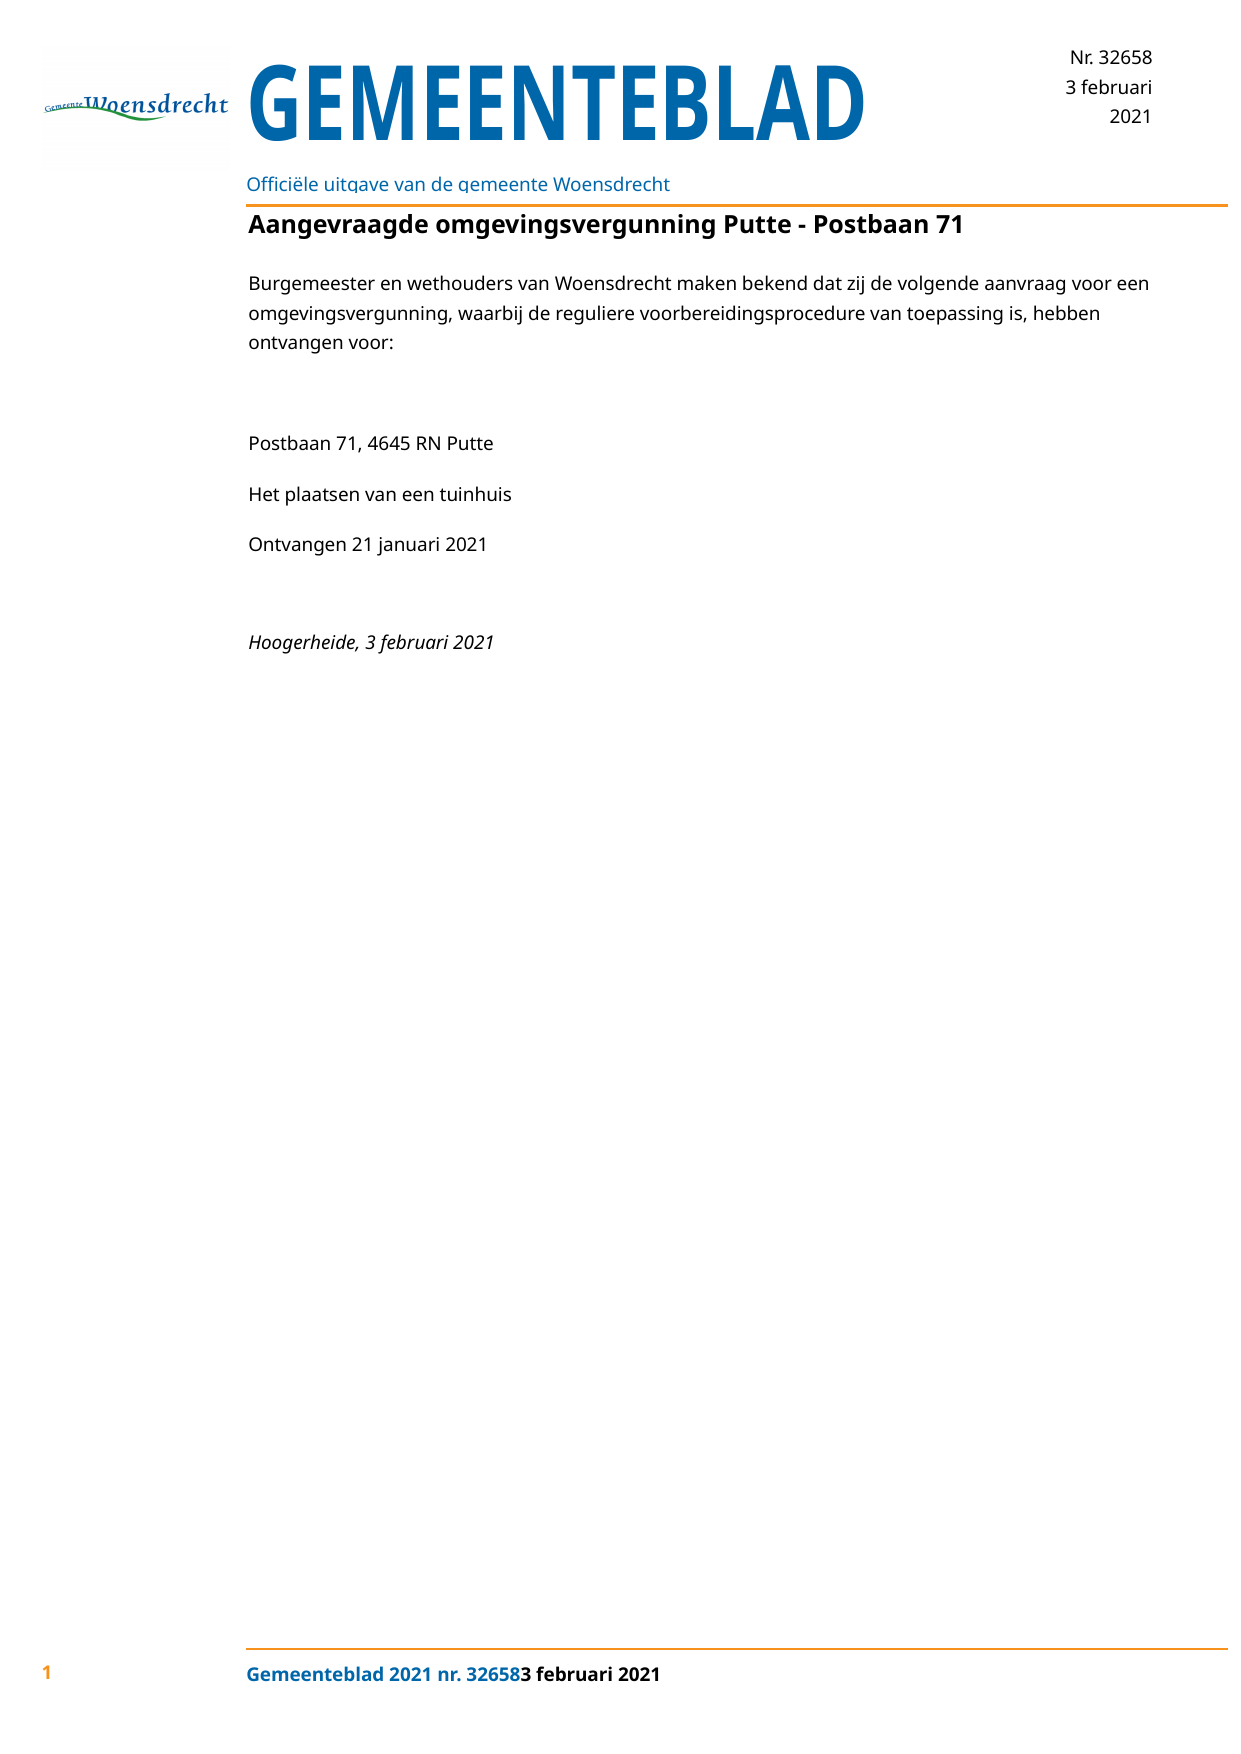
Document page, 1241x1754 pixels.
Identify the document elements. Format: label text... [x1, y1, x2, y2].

text Het plaatsen van een tuinhuis [248, 481, 1152, 506]
text Hoogerheide, 3 februari 2021 [248, 629, 1152, 655]
text Postbaan 71, 4645 RN Putte [248, 430, 1152, 456]
text Ontvangen 21 januari 2021 [248, 531, 1152, 557]
text Burgemeester en wethouders van Woensdrecht maken bekend dat zij de volgende aanvraag voor een omgevingsvergunning, waarbij de reguliere voorbereidingsprocedure van toepassing is, hebben ontvangen voor: [248, 270, 1152, 355]
picture [41, 47, 231, 172]
text Aangevraagde omgevingsvergunning Putte - Postbaan 71 [248, 207, 1152, 241]
